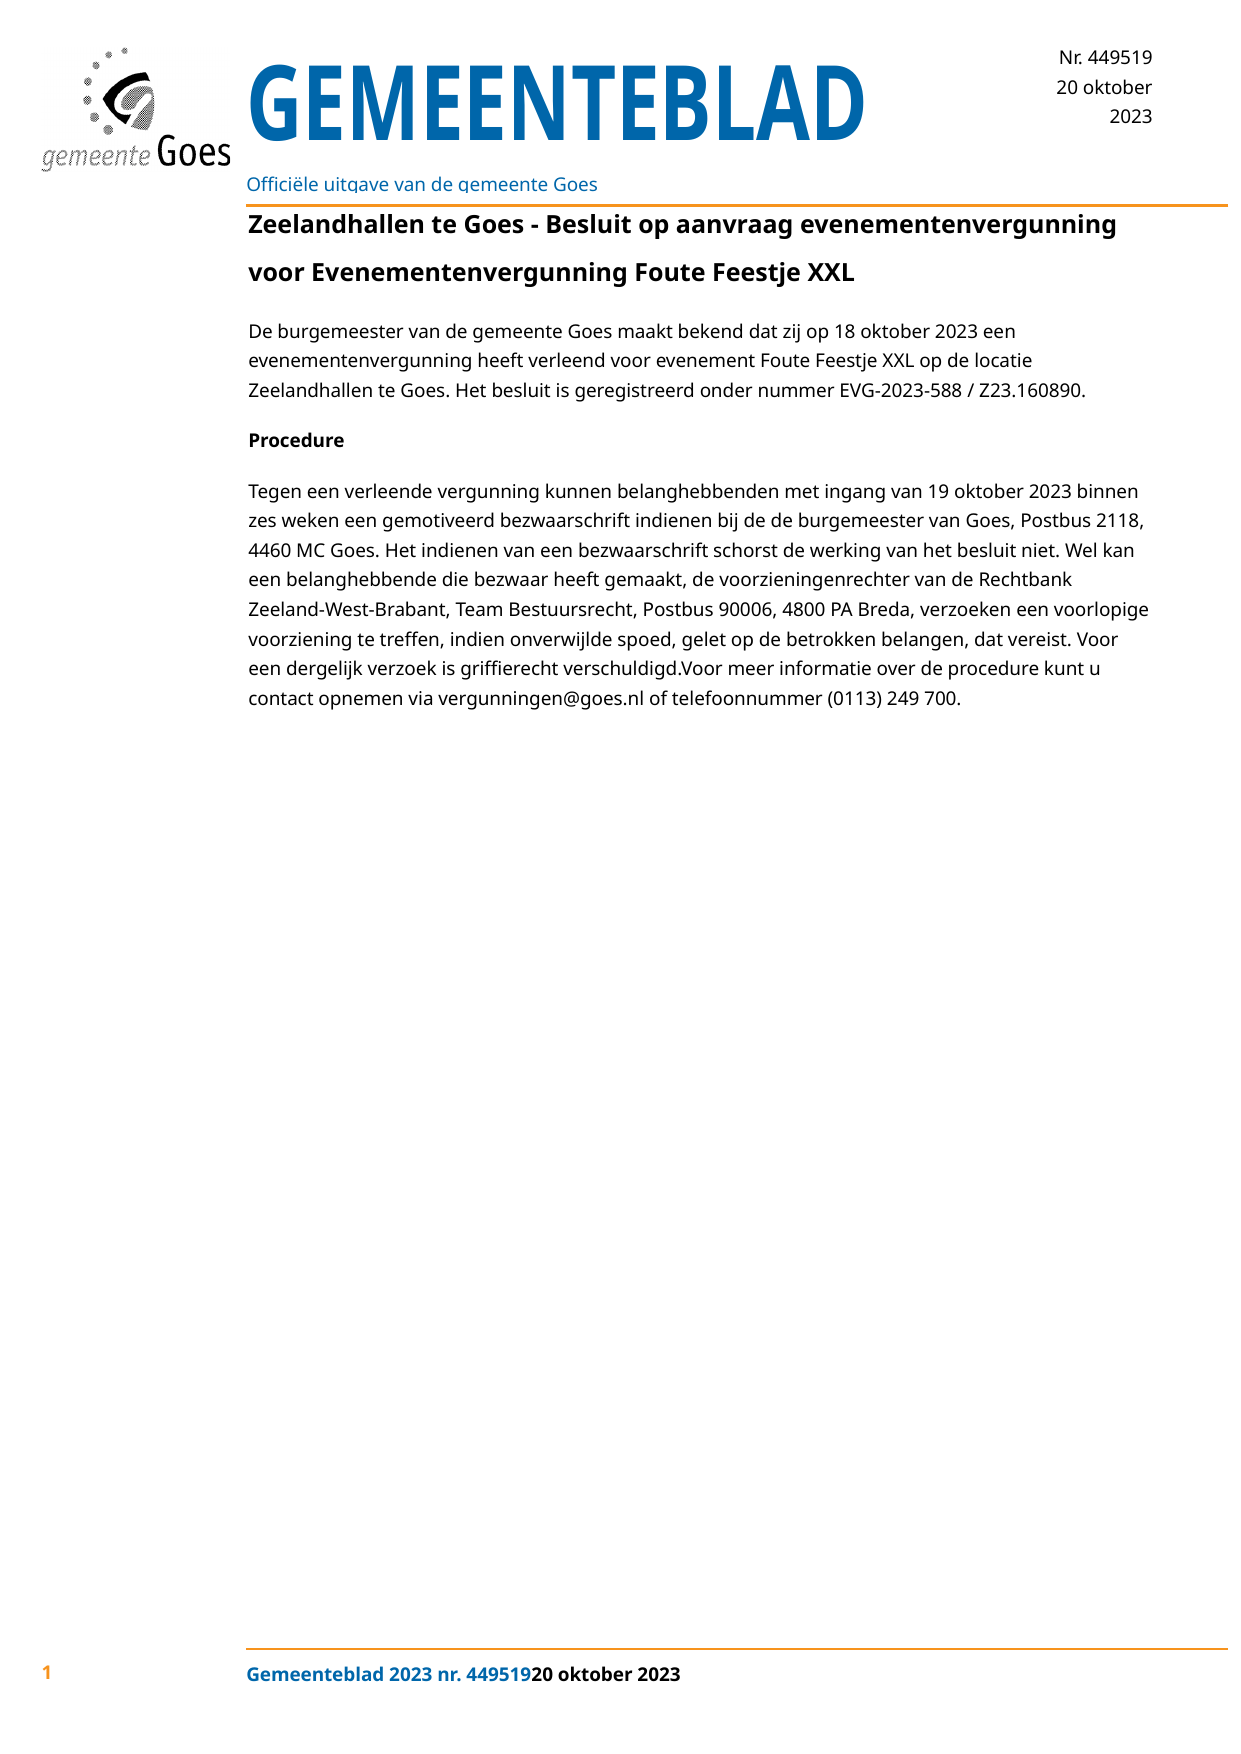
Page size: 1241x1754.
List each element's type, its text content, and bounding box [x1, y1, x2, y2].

picture [41, 47, 231, 172]
text Zeelandhallen te Goes - Besluit op aanvraag evenementenvergunning voor Evenementenvergunning Foute Feestje XXL [248, 207, 1152, 288]
text De burgemeester van de gemeente Goes maakt bekend dat zij op 18 oktober 2023 een evenementenvergunning heeft verleend voor evenement Foute Feestje XXL op de locatie Zeelandhallen te Goes. Het besluit is geregistreerd onder nummer EVG-2023-588 / Z23.160890. [248, 318, 1152, 403]
text Procedure [248, 427, 1152, 453]
text Tegen een verleende vergunning kunnen belanghebbenden met ingang van 19 oktober 2023 binnen zes weken een gemotiveerd bezwaarschrift indienen bij de de burgemeester van Goes, Postbus 2118, 4460 MC Goes. Het indienen van een bezwaarschrift schorst de werking van het besluit niet. Wel kan een belanghebbende die bezwaar heeft gemaakt, de voorzieningenrechter van de Rechtbank Zeeland-West-Brabant, Team Bestuursrecht, Postbus 90006, 4800 PA Breda, verzoeken een voorlopige voorziening te treffen, indien onverwijlde spoed, gelet op de betrokken belangen, dat vereist. Voor een dergelijk verzoek is griffierecht verschuldigd.Voor meer informatie over de procedure kunt u contact opnemen via vergunningen@goes.nl of telefoonnummer (0113) 249 700. [248, 478, 1152, 711]
